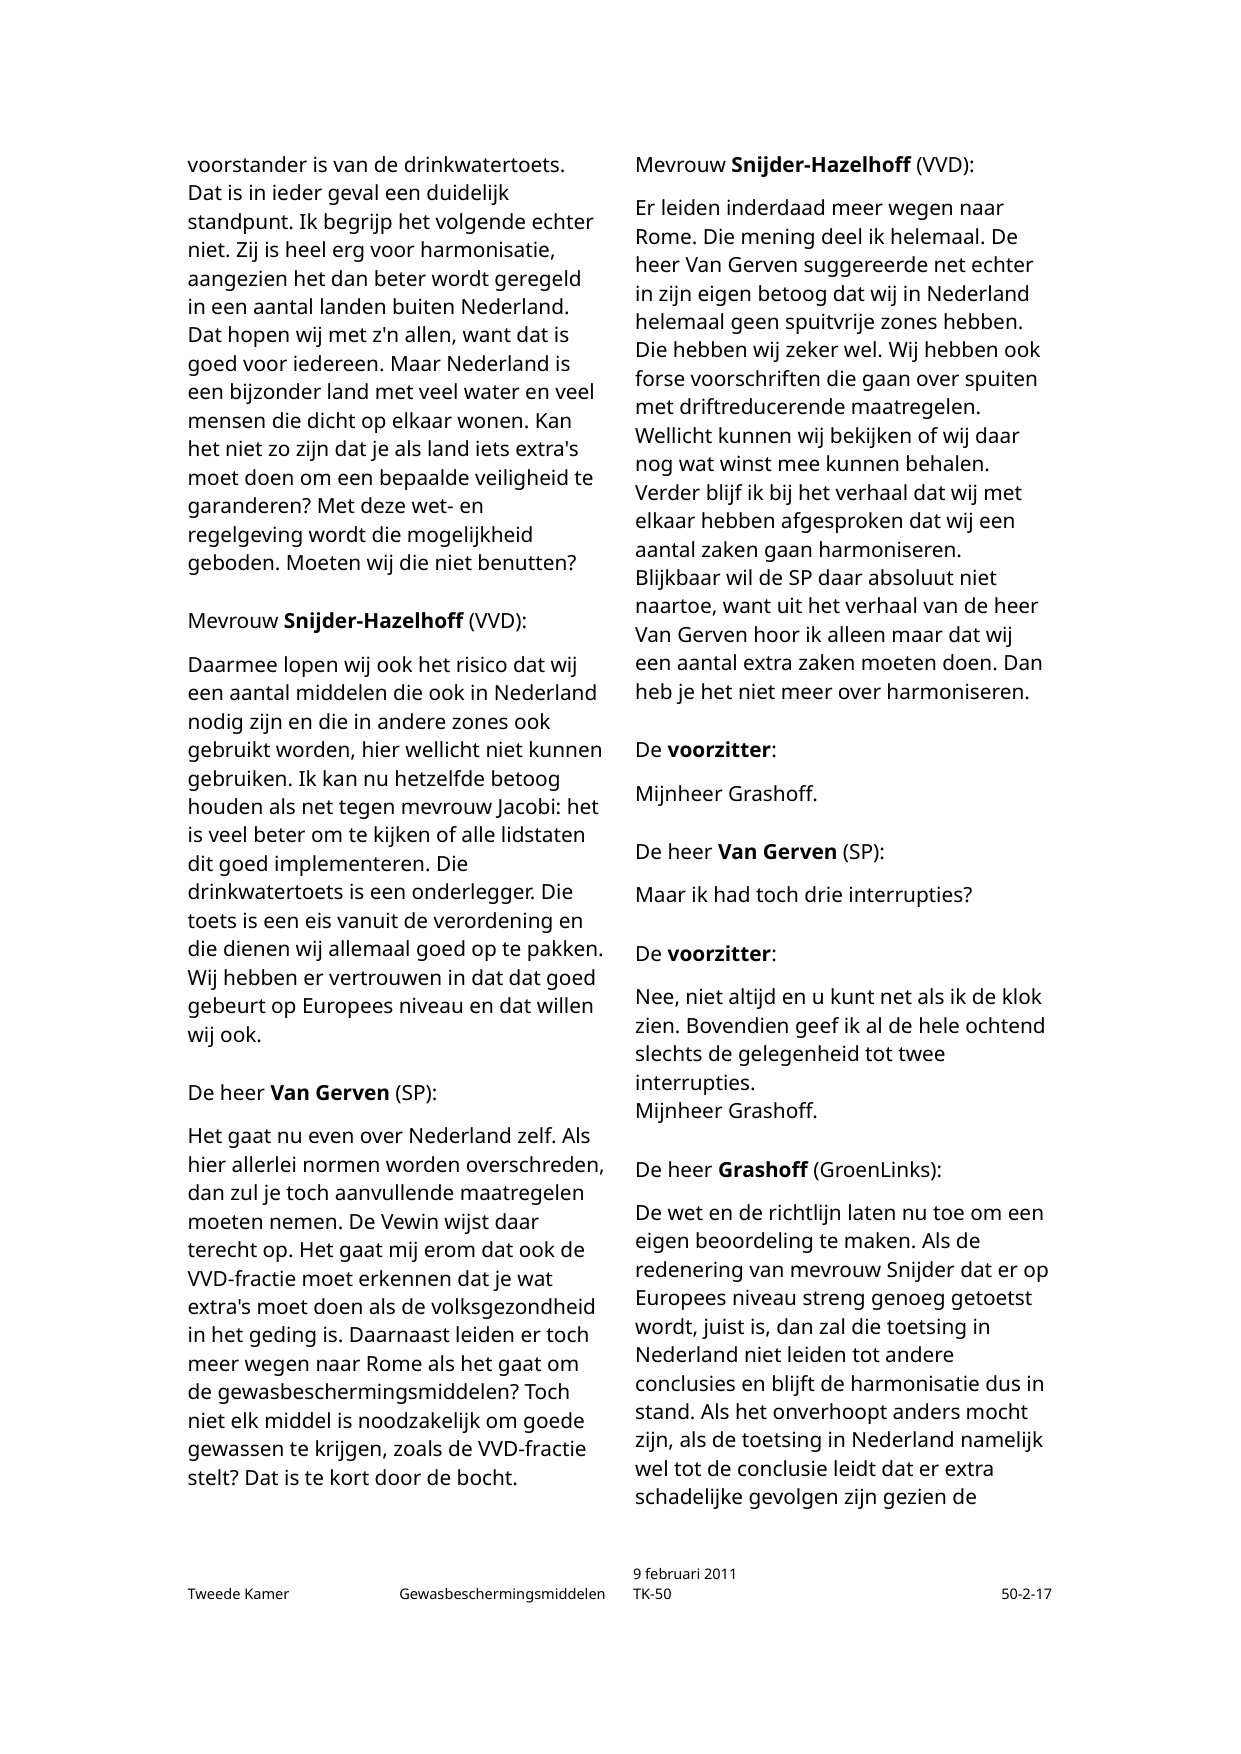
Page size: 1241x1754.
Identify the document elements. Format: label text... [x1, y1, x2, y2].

text Mijnheer Grashoff. [635, 779, 1053, 807]
text Het gaat nu even over Nederland zelf. Als hier allerlei normen worden overschreden, dan zul je toch aanvullende maatregelen moeten nemen. De Vewin wijst daar terecht op. Het gaat mij erom dat ook de VVD-fractie moet erkennen dat je wat extra's moet doen als de volksgezondheid in het geding is. Daarnaast leiden er toch meer wegen naar Rome als het gaat om de gewasbeschermingsmiddelen? Toch niet elk middel is noodzakelijk om goede gewassen te krijgen, zoals de VVD-fractie stelt? Dat is te kort door de bocht. [187, 1122, 605, 1491]
text Mevrouw Snijder-Hazelhoff (VVD): [635, 150, 1053, 178]
text Maar ik had toch drie interrupties? [635, 881, 1053, 909]
text De heer Van Gerven (SP): [187, 1078, 605, 1107]
text Daarmee lopen wij ook het risico dat wij een aantal middelen die ook in Nederland nodig zijn en die in andere zones ook gebruikt worden, hier wellicht niet kunnen gebruiken. Ik kan nu hetzelfde betoog houden als net tegen mevrouw Jacobi: het is veel beter om te kijken of alle lidstaten dit goed implementeren. Die drinkwatertoets is een onderlegger. Die toets is een eis vanuit de verordening en die dienen wij allemaal goed op te pakken. Wij hebben er vertrouwen in dat dat goed gebeurt op Europees niveau en dat willen wij ook. [187, 650, 605, 1048]
text Nee, niet altijd en u kunt net als ik de klok zien. Bovendien geef ik al de hele ochtend slechts de gelegenheid tot twee interrupties. [635, 982, 1053, 1096]
text De heer Grashoff (GroenLinks): [635, 1155, 1053, 1183]
text Mijnheer Grashoff. [635, 1096, 1053, 1125]
text De wet en de richtlijn laten nu toe om een eigen beoordeling te maken. Als de redenering van mevrouw Snijder dat er op Europees niveau streng genoeg getoetst wordt, juist is, dan zal die toetsing in Nederland niet leiden tot andere conclusies en blijft de harmonisatie dus in stand. Als het onverhoopt anders mocht zijn, als de toetsing in Nederland namelijk wel tot de conclusie leidt dat er extra schadelijke gevolgen zijn gezien de [635, 1198, 1053, 1511]
text De heer Van Gerven (SP): [635, 837, 1053, 866]
text voorstander is van de drinkwatertoets. Dat is in ieder geval een duidelijk standpunt. Ik begrijp het volgende echter niet. Zij is heel erg voor harmonisatie, aangezien het dan beter wordt geregeld in een aantal landen buiten Nederland. Dat hopen wij met z'n allen, want dat is goed voor iedereen. Maar Nederland is een bijzonder land met veel water en veel mensen die dicht op elkaar wonen. Kan het niet zo zijn dat je als land iets extra's moet doen om een bepaalde veiligheid te garanderen? Met deze wet- en regelgeving wordt die mogelijkheid geboden. Moeten wij die niet benutten? [187, 150, 605, 577]
text De voorzitter: [635, 939, 1053, 967]
text Er leiden inderdaad meer wegen naar Rome. Die mening deel ik helemaal. De heer Van Gerven suggereerde net echter in zijn eigen betoog dat wij in Nederland helemaal geen spuitvrije zones hebben. Die hebben wij zeker wel. Wij hebben ook forse voorschriften die gaan over spuiten met driftreducerende maatregelen. Wellicht kunnen wij bekijken of wij daar nog wat winst mee kunnen behalen. Verder blijf ik bij het verhaal dat wij met elkaar hebben afgesproken dat wij een aantal zaken gaan harmoniseren. Blijkbaar wil de SP daar absoluut niet naartoe, want uit het verhaal van de heer Van Gerven hoor ik alleen maar dat wij een aantal extra zaken moeten doen. Dan heb je het niet meer over harmoniseren. [635, 193, 1053, 705]
text Mevrouw Snijder-Hazelhoff (VVD): [187, 607, 605, 635]
text De voorzitter: [635, 735, 1053, 764]
